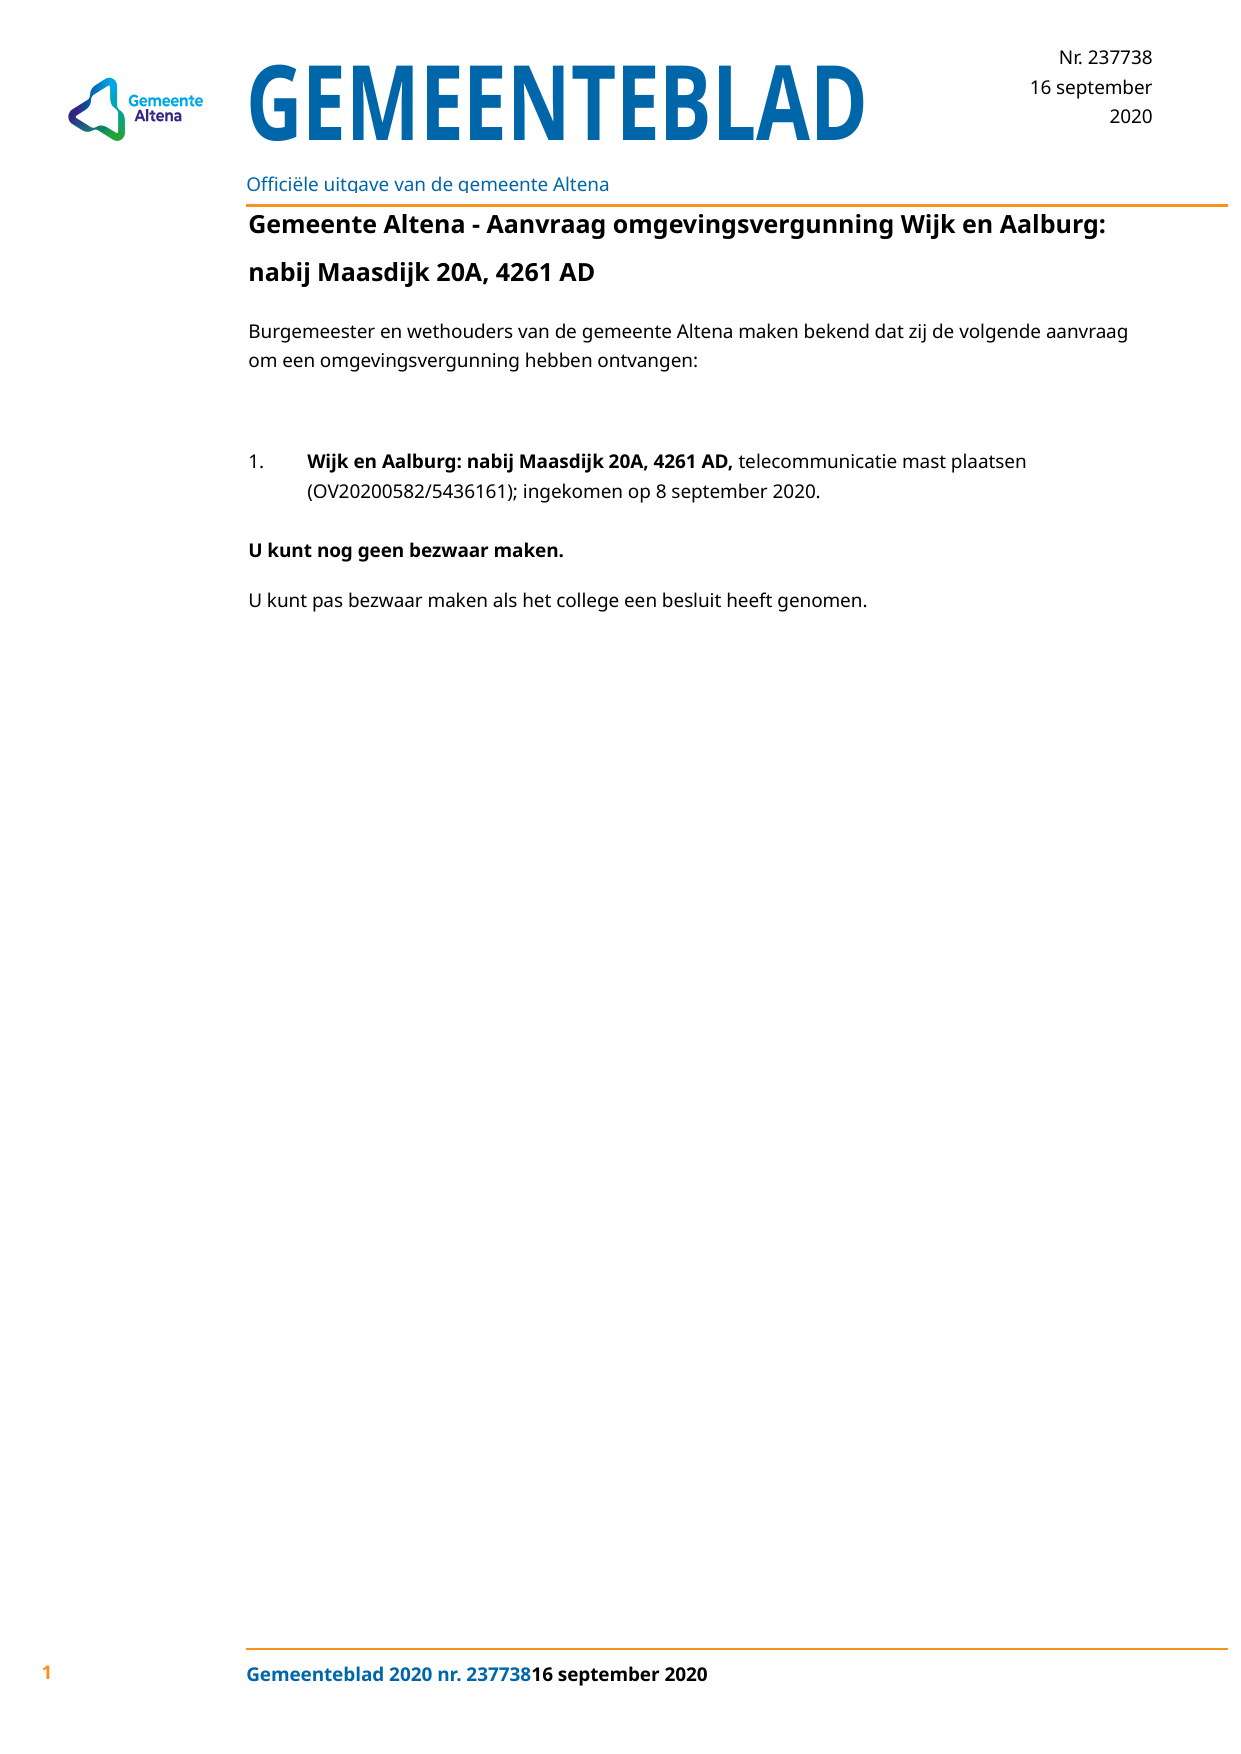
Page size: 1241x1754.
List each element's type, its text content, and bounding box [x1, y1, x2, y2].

text Gemeente Altena - Aanvraag omgevingsvergunning Wijk en Aalburg: nabij Maasdijk 20A, 4261 AD [248, 207, 1152, 288]
text Burgemeester en wethouders van de gemeente Altena maken bekend dat zij de volgende aanvraag om een omgevingsvergunning hebben ontvangen: [248, 318, 1152, 373]
picture [41, 47, 231, 172]
text U kunt pas bezwaar maken als het college een besluit heeft genomen. [248, 587, 1152, 613]
list Wijk en Aalburg: nabij Maasdijk 20A, 4261 AD, telecommunicatie mast plaatsen (OV20200582/5436161); ingekomen op 8 september 2020. [248, 448, 1152, 504]
text U kunt nog geen bezwaar maken. [248, 537, 1152, 563]
